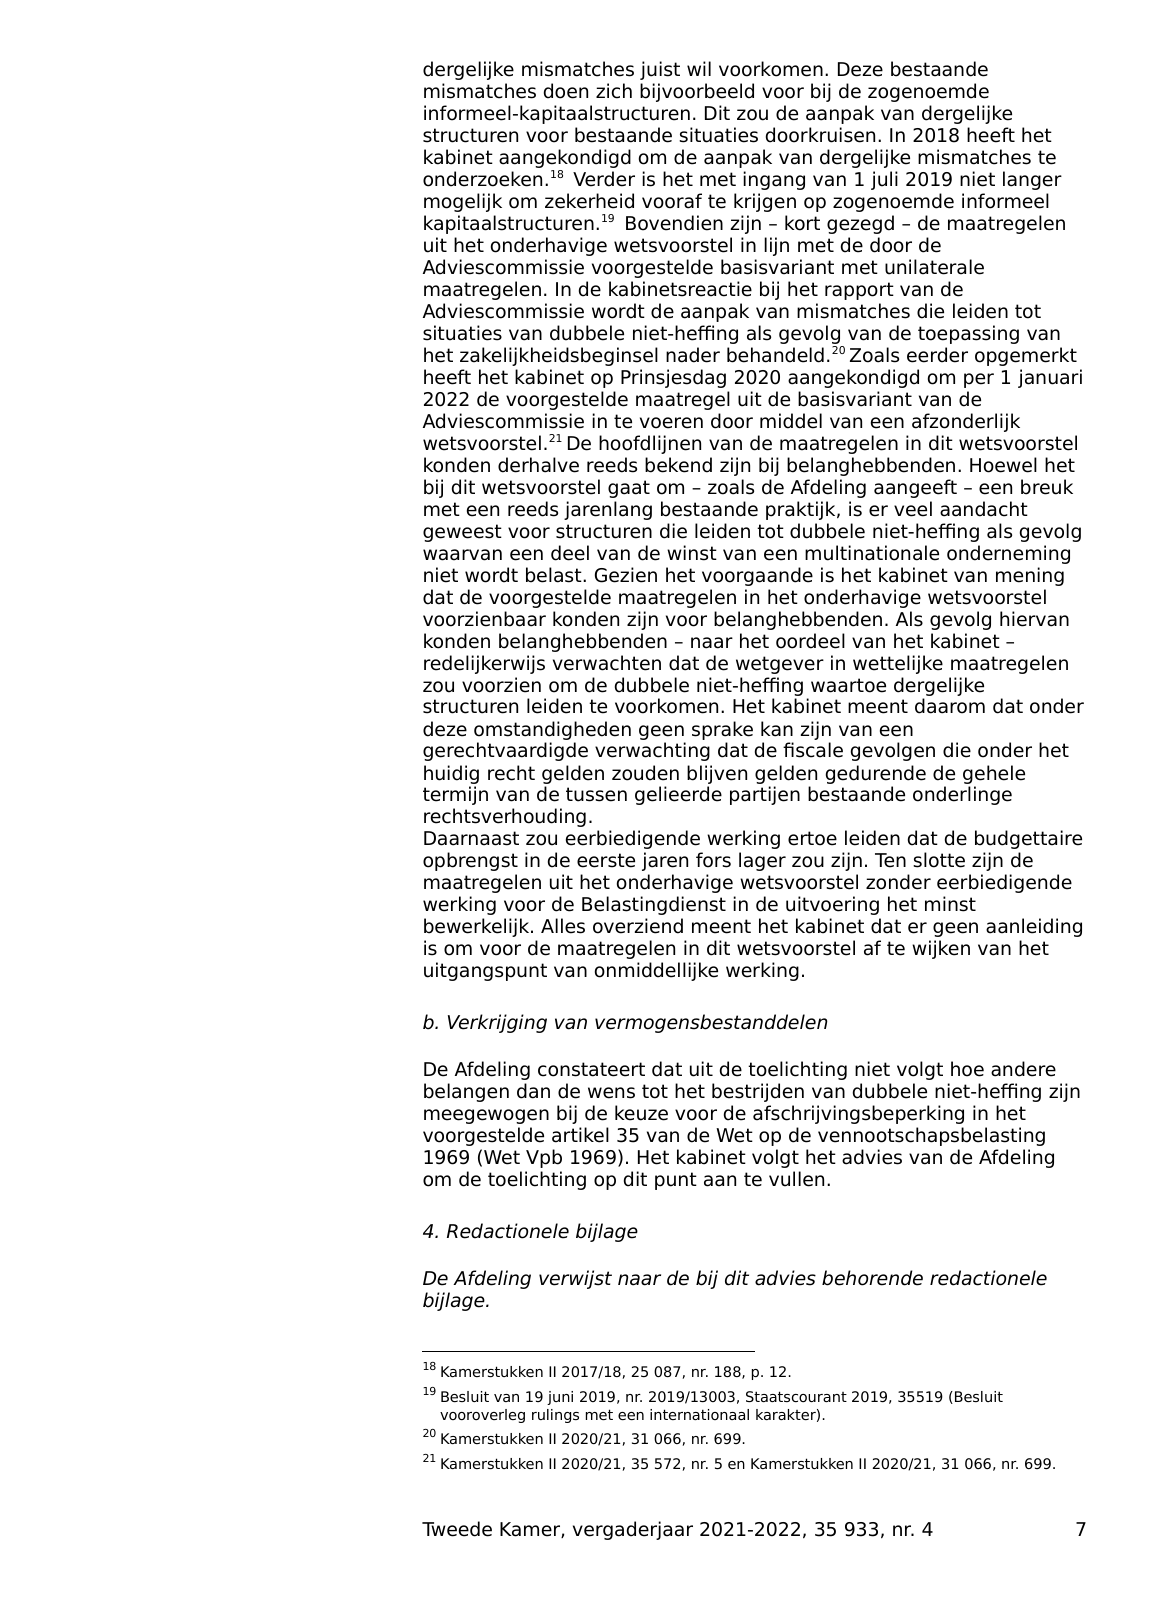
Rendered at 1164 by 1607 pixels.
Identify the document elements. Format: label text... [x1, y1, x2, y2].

text dergelijke mismatches juist wil voorkomen. Deze bestaande mismatches doen zich bijvoorbeeld voor bij de zogenoemde informeel-kapitaalstructuren. Dit zou de aanpak van dergelijke structuren voor bestaande situaties doorkruisen. In 2018 heeft het kabinet aangekondigd om de aanpak van dergelijke mismatches te onderzoeken. Verder is het met ingang van 1 juli 2019 niet langer mogelijk om zekerheid vooraf te krijgen op zogenoemde informeel kapitaalstructuren. Bovendien zijn – kort gezegd – de maatregelen uit het onderhavige wetsvoorstel in lijn met de door de Adviescommissie voorgestelde basisvariant met unilaterale maatregelen. In de kabinetsreactie bij het rapport van de Adviescommissie wordt de aanpak van mismatches die leiden tot situaties van dubbele niet-heffing als gevolg van de toepassing van het zakelijkheidsbeginsel nader behandeld.Zoals eerder opgemerkt heeft het kabinet op Prinsjesdag 2020 aangekondigd om per 1 januari 2022 de voorgestelde maatregel uit de basisvariant van de Adviescommissie in te voeren door middel van een afzonderlijk wetsvoorstel.De hoofdlijnen van de maatregelen in dit wetsvoorstel konden derhalve reeds bekend zijn bij belanghebbenden. Hoewel het bij dit wetsvoorstel gaat om – zoals de Afdeling aangeeft – een breuk met een reeds jarenlang bestaande praktijk, is er veel aandacht geweest voor structuren die leiden tot dubbele niet-heffing als gevolg waarvan een deel van de winst van een multinationale onderneming niet wordt belast. Gezien het voorgaande is het kabinet van mening dat de voorgestelde maatregelen in het onderhavige wetsvoorstel voorzienbaar konden zijn voor belanghebbenden. Als gevolg hiervan konden belanghebbenden – naar het oordeel van het kabinet – redelijkerwijs verwachten dat de wetgever in wettelijke maatregelen zou voorzien om de dubbele niet-heffing waartoe dergelijke structuren leiden te voorkomen. Het kabinet meent daarom dat onder deze omstandigheden geen sprake kan zijn van een gerechtvaardigde verwachting dat de fiscale gevolgen die onder het huidig recht gelden zouden blijven gelden gedurende de gehele termijn van de tussen gelieerde partijen bestaande onderlinge rechtsverhouding. [422, 59, 1087, 828]
text De Afdeling verwijst naar de bij dit advies behorende redactionele bijlage. [422, 1268, 1087, 1312]
subtitle b. Verkrijging van vermogensbestanddelen [422, 1012, 1087, 1034]
text De Afdeling constateert dat uit de toelichting niet volgt hoe andere belangen dan de wens tot het bestrijden van dubbele niet-heffing zijn meegewogen bij de keuze voor de afschrijvingsbeperking in het voorgestelde artikel 35 van de Wet op de vennootschapsbelasting 1969 (Wet Vpb 1969). Het kabinet volgt het advies van de Afdeling om de toelichting op dit punt aan te vullen. [422, 1059, 1087, 1191]
text Daarnaast zou eerbiedigende werking ertoe leiden dat de budgettaire opbrengst in de eerste jaren fors lager zou zijn. Ten slotte zijn de maatregelen uit het onderhavige wetsvoorstel zonder eerbiedigende werking voor de Belastingdienst in de uitvoering het minst bewerkelijk. Alles overziend meent het kabinet dat er geen aanleiding is om voor de maatregelen in dit wetsvoorstel af te wijken van het uitgangspunt van onmiddellijke werking. [422, 828, 1087, 982]
text Kamerstukken II 2017/18, 25 087, nr. 188, p. 12. [422, 1360, 1087, 1382]
text Besluit van 19 juni 2019, nr. 2019/13003, Staatscourant 2019, 35519 (Besluit vooroverleg rulings met een internationaal karakter). [422, 1385, 1087, 1424]
subtitle 4. Redactionele bijlage [422, 1221, 1087, 1243]
text Kamerstukken II 2020/21, 31 066, nr. 699. [422, 1427, 1087, 1449]
text Kamerstukken II 2020/21, 35 572, nr. 5 en Kamerstukken II 2020/21, 31 066, nr. 699. [422, 1452, 1087, 1474]
